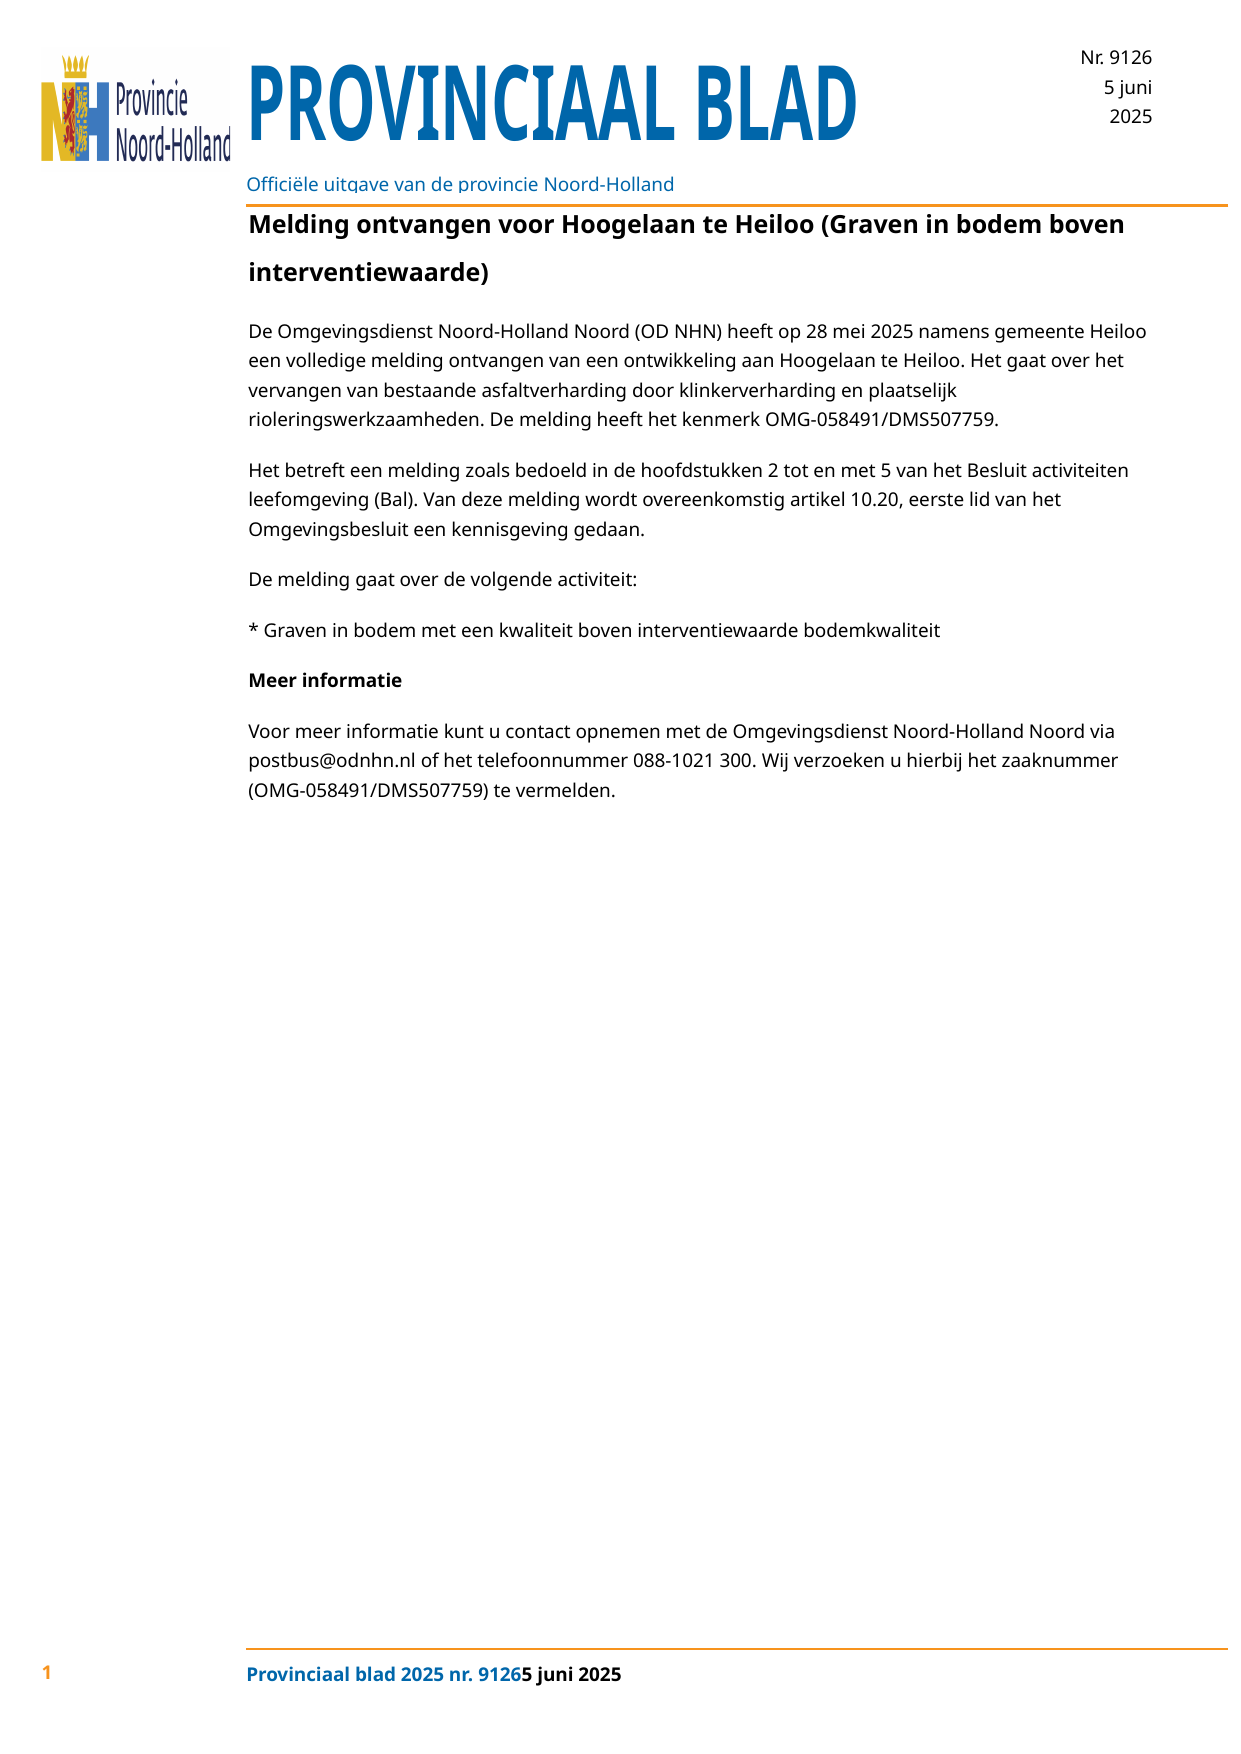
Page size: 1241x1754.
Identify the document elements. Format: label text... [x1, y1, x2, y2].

text Meer informatie [248, 667, 1152, 693]
text Voor meer informatie kunt u contact opnemen met de Omgevingsdienst Noord-Holland Noord via postbus@odnhn.nl of het telefoonnummer 088-1021 300. Wij verzoeken u hierbij het zaaknummer (OMG-058491/DMS507759) te vermelden. [248, 718, 1152, 803]
text De melding gaat over de volgende activiteit: [248, 567, 1152, 592]
text Melding ontvangen voor Hoogelaan te Heiloo (Graven in bodem boven interventiewaarde) [248, 207, 1152, 288]
text Het betreft een melding zoals bedoeld in de hoofdstukken 2 tot en met 5 van het Besluit activiteiten leefomgeving (Bal). Van deze melding wordt overeenkomstig artikel 10.20, eerste lid van het Omgevingsbesluit een kennisgeving gedaan. [248, 457, 1152, 542]
text De Omgevingsdienst Noord-Holland Noord (OD NHN) heeft op 28 mei 2025 namens gemeente Heiloo een volledige melding ontvangen van een ontwikkeling aan Hoogelaan te Heiloo. Het gaat over het vervangen van bestaande asfaltverharding door klinkerverharding en plaatselijk rioleringswerkzaamheden. De melding heeft het kenmerk OMG-058491/DMS507759. [248, 318, 1152, 432]
text * Graven in bodem met een kwaliteit boven interventiewaarde bodemkwaliteit [248, 617, 1152, 643]
picture [41, 47, 231, 172]
